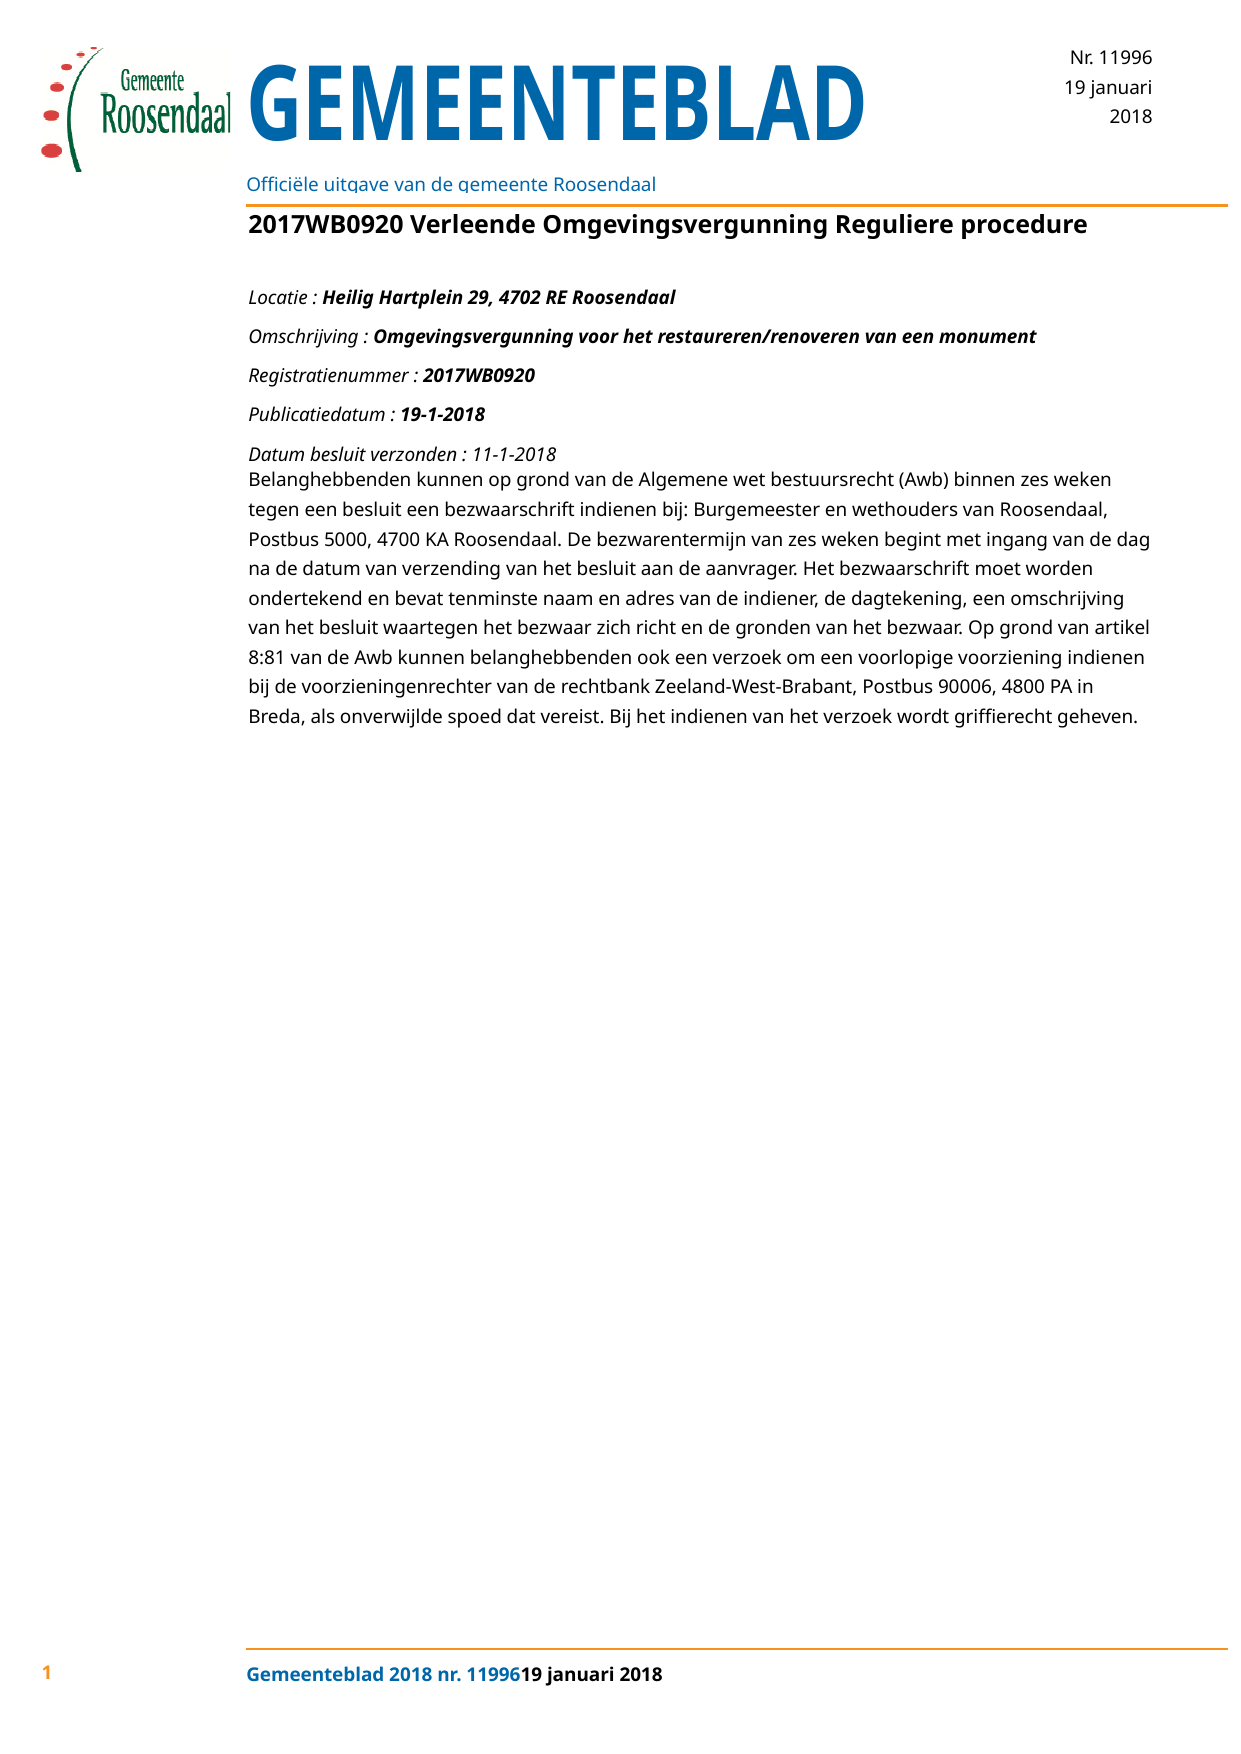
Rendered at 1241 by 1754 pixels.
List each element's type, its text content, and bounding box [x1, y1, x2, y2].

text Registratienummer : 2017WB0920 [248, 362, 1152, 388]
text Publicatiedatum : 19-1-2018 [248, 402, 1152, 427]
text 2017WB0920 Verleende Omgevingsvergunning Reguliere procedure [248, 207, 1152, 241]
text Locatie : Heilig Hartplein 29, 4702 RE Roosendaal [248, 284, 1152, 309]
text Datum besluit verzonden : 11-1-2018 [248, 441, 1152, 467]
text Belanghebbenden kunnen op grond van de Algemene wet bestuursrecht (Awb) binnen zes weken tegen een besluit een bezwaarschrift indienen bij: Burgemeester en wethouders van Roosendaal, Postbus 5000, 4700 KA Roosendaal. De bezwarentermijn van zes weken begint met ingang van de dag na de datum van verzending van het besluit aan de aanvrager. Het bezwaarschrift moet worden ondertekend en bevat tenminste naam en adres van de indiener, de dagtekening, een omschrijving van het besluit waartegen het bezwaar zich richt en de gronden van het bezwaar. Op grond van artikel 8:81 van de Awb kunnen belanghebbenden ook een verzoek om een voorlopige voorziening indienen bij de voorzieningenrechter van de rechtbank Zeeland-West-Brabant, Postbus 90006, 4800 PA in Breda, als onverwijlde spoed dat vereist. Bij het indienen van het verzoek wordt griffierecht geheven. [248, 467, 1152, 729]
picture [41, 47, 231, 172]
text Omschrijving : Omgevingsvergunning voor het restaureren/renoveren van een monument [248, 323, 1152, 349]
